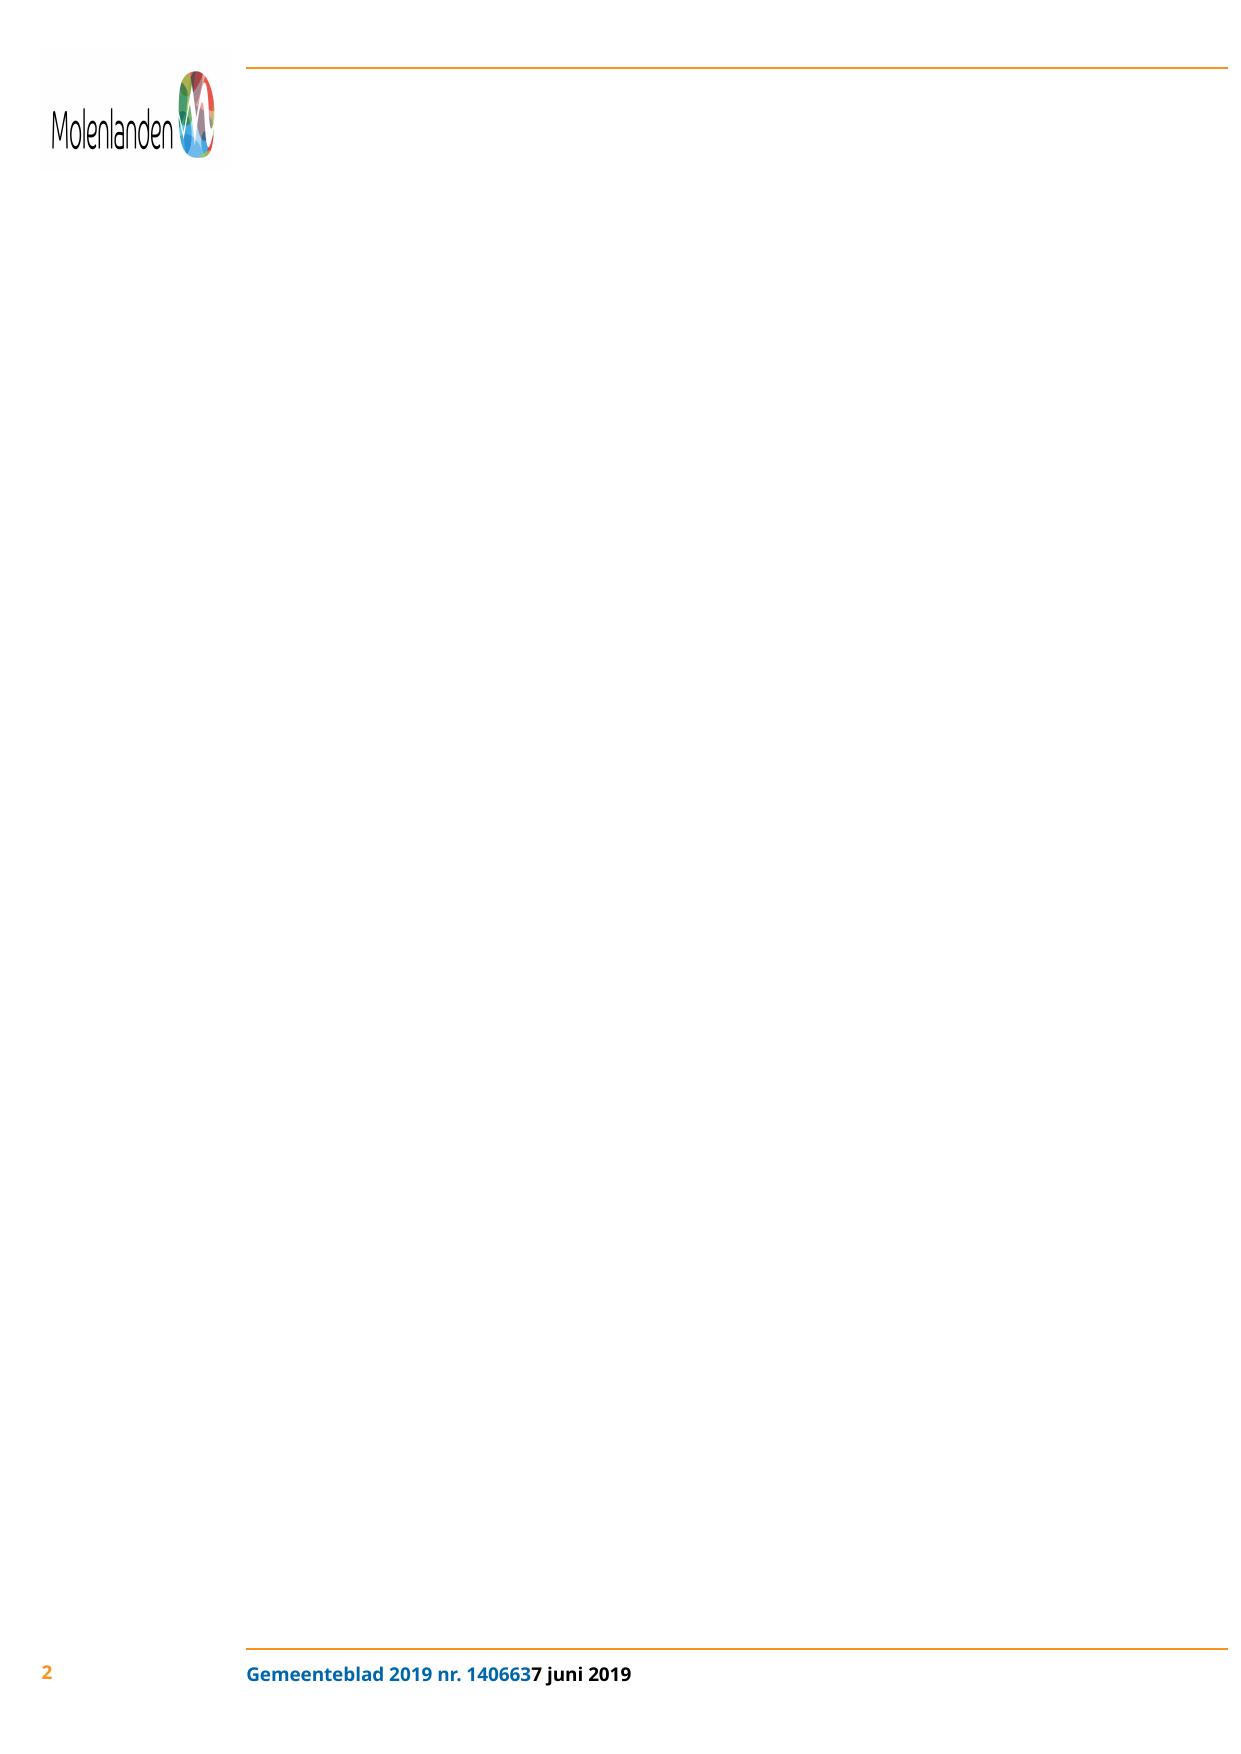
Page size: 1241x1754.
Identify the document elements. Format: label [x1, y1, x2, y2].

picture [41, 47, 231, 172]
